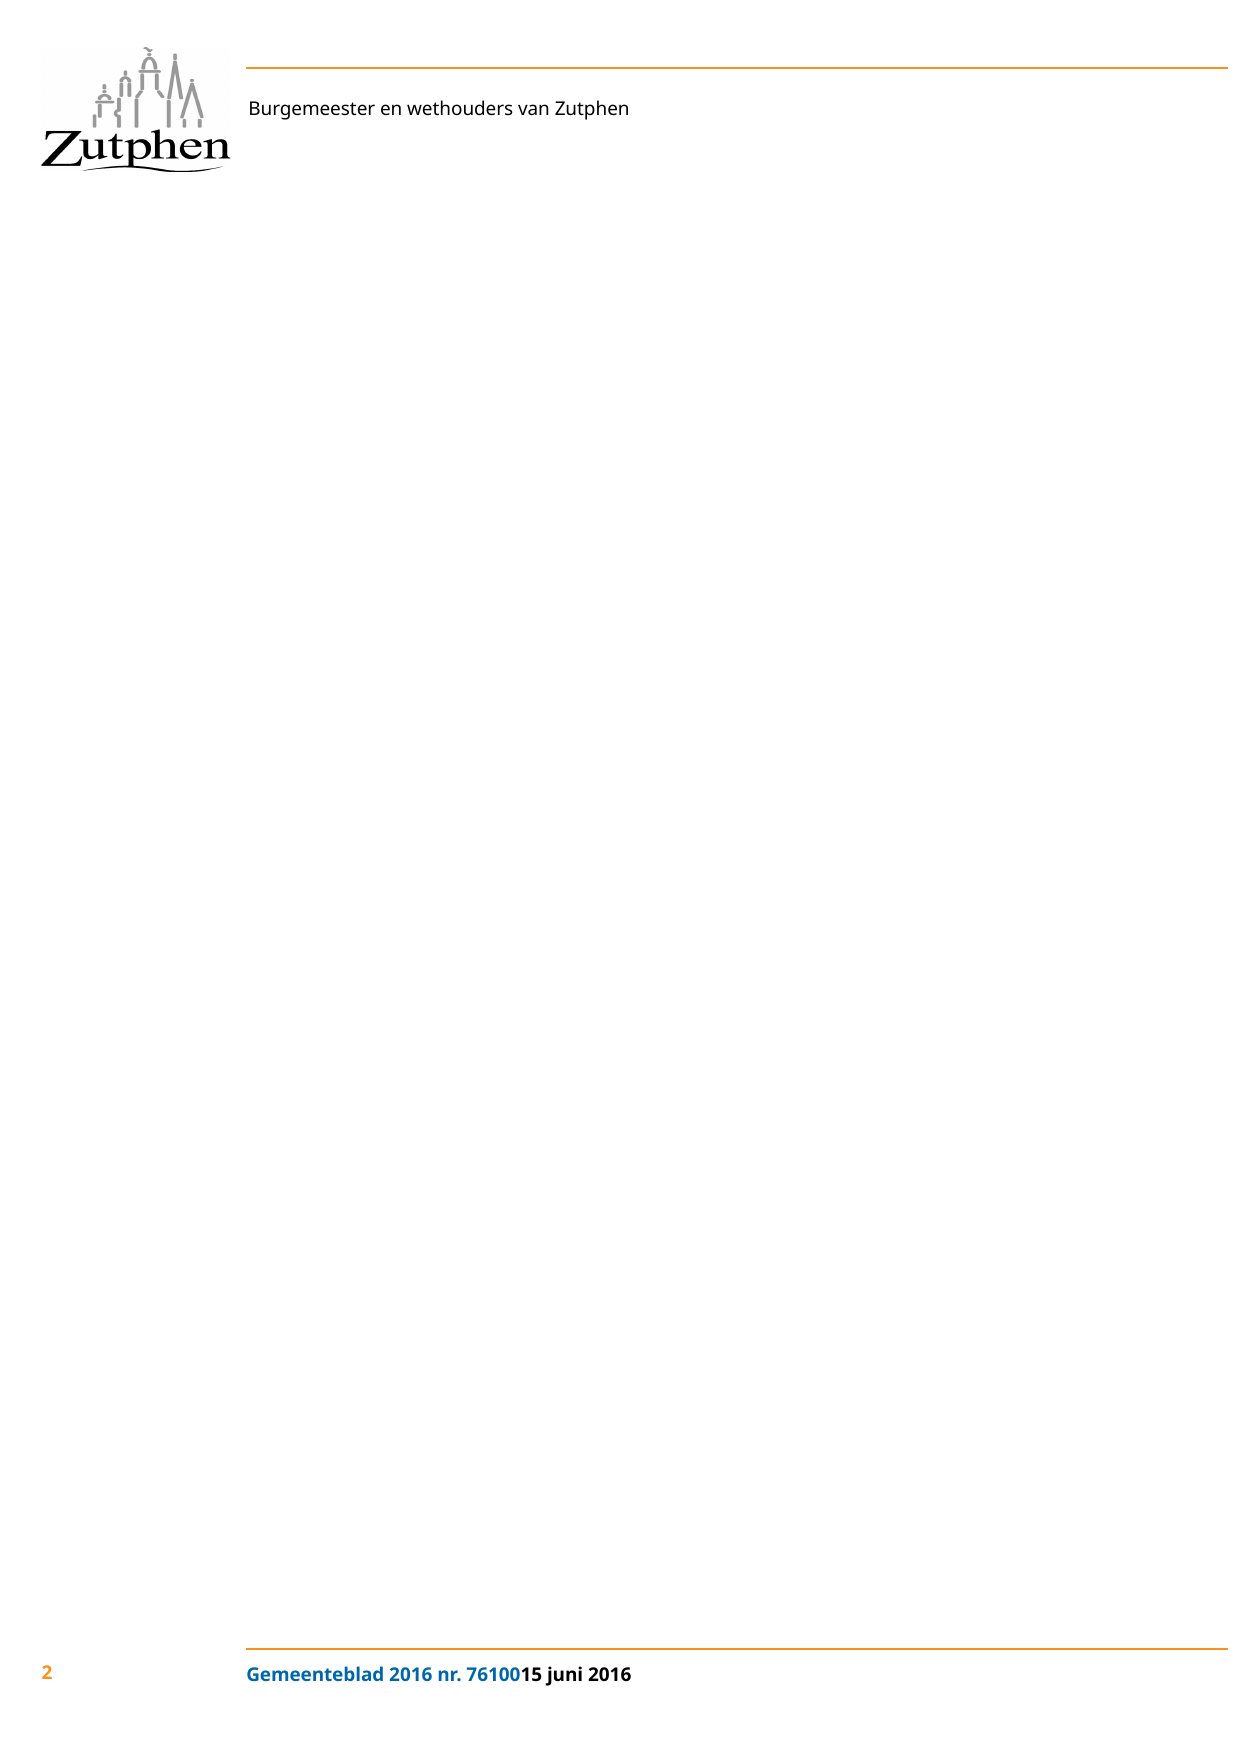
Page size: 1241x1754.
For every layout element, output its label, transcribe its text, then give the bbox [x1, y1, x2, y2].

text Burgemeester en wethouders van Zutphen [248, 95, 1152, 121]
picture [41, 47, 231, 172]
